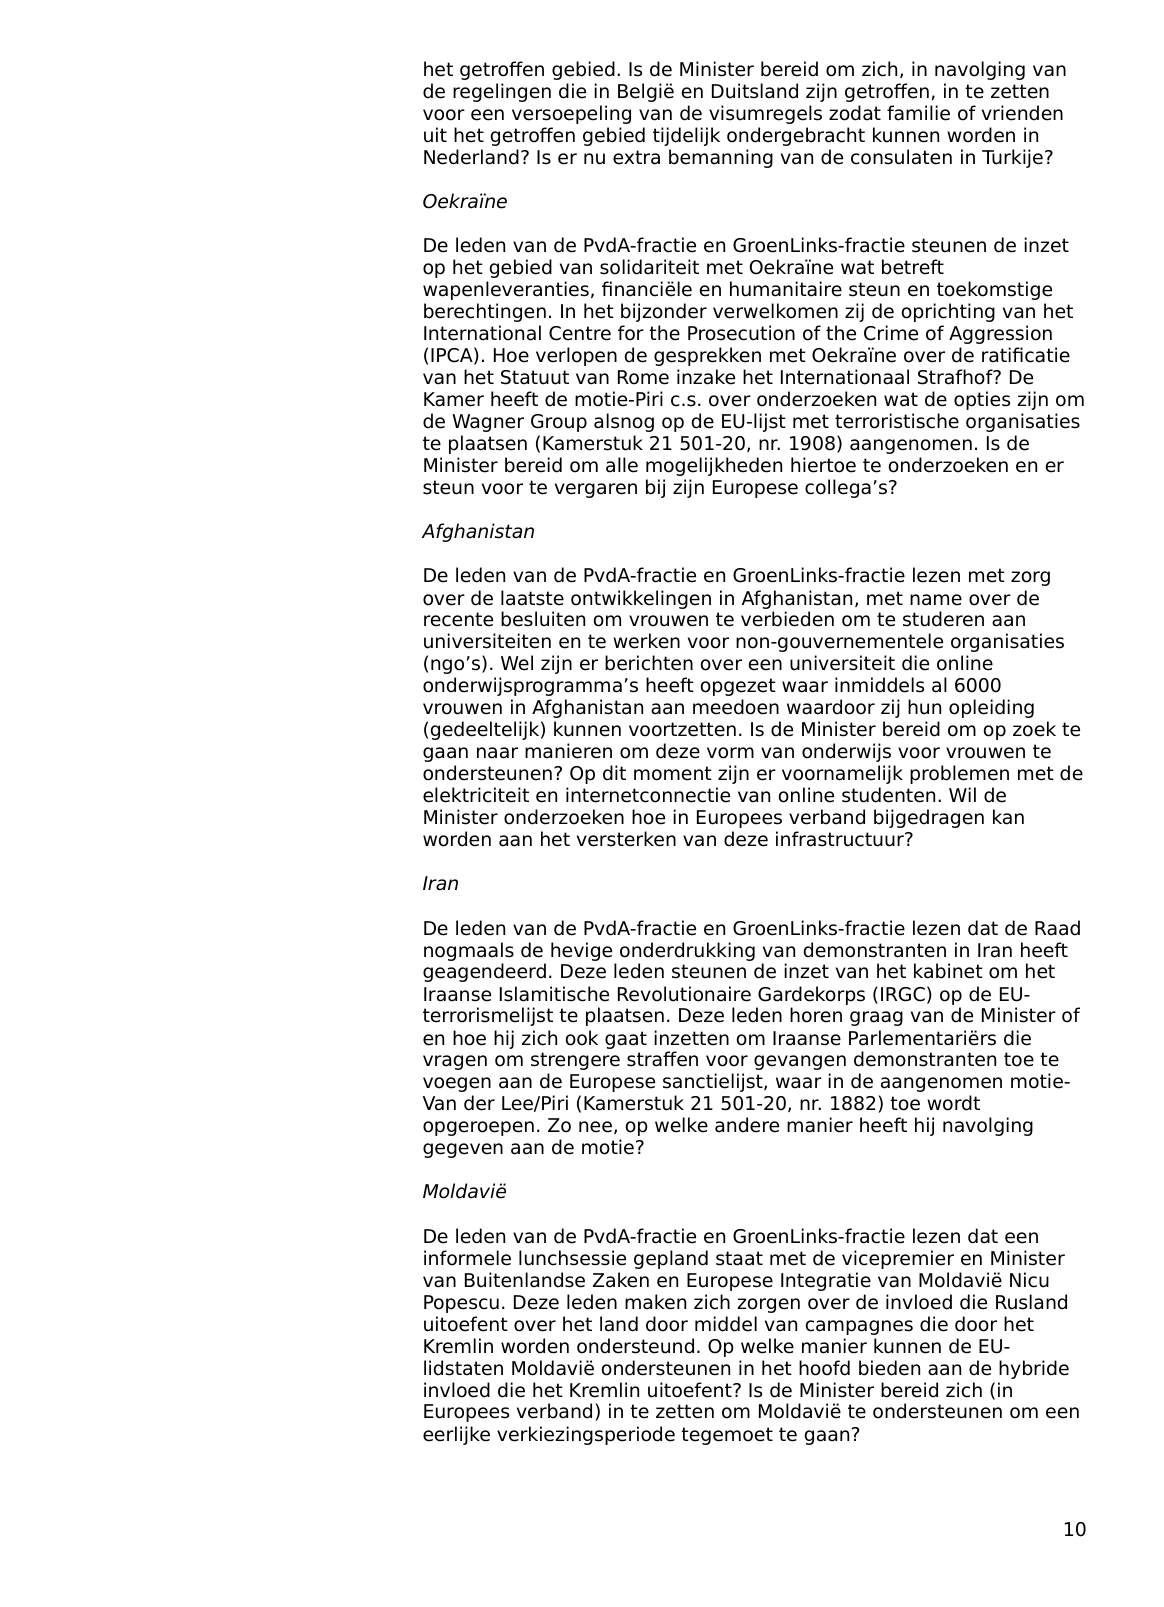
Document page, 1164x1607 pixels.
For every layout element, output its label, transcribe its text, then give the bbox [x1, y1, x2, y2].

text De leden van de PvdA-fractie en GroenLinks-fractie lezen dat de Raad nogmaals de hevige onderdrukking van demonstranten in Iran heeft geagendeerd. Deze leden steunen de inzet van het kabinet om het Iraanse Islamitische Revolutionaire Gardekorps (IRGC) op de EU-terrorismelijst te plaatsen. Deze leden horen graag van de Minister of en hoe hij zich ook gaat inzetten om Iraanse Parlementariërs die vragen om strengere straffen voor gevangen demonstranten toe te voegen aan de Europese sanctielijst, waar in de aangenomen motie-Van der Lee/Piri (Kamerstuk 21 501-20, nr. 1882) toe wordt opgeroepen. Zo nee, op welke andere manier heeft hij navolging gegeven aan de motie? [422, 917, 1087, 1159]
text het getroffen gebied. Is de Minister bereid om zich, in navolging van de regelingen die in België en Duitsland zijn getroffen, in te zetten voor een versoepeling van de visumregels zodat familie of vrienden uit het getroffen gebied tijdelijk ondergebracht kunnen worden in Nederland? Is er nu extra bemanning van de consulaten in Turkije? [422, 59, 1087, 169]
subtitle Oekraïne [422, 191, 1087, 213]
subtitle Moldavië [422, 1181, 1087, 1203]
text De leden van de PvdA-fractie en GroenLinks-fractie lezen met zorg over de laatste ontwikkelingen in Afghanistan, met name over de recente besluiten om vrouwen te verbieden om te studeren aan universiteiten en te werken voor non-gouvernementele organisaties (ngo’s). Wel zijn er berichten over een universiteit die online onderwijsprogramma’s heeft opgezet waar inmiddels al 6000 vrouwen in Afghanistan aan meedoen waardoor zij hun opleiding (gedeeltelijk) kunnen voortzetten. Is de Minister bereid om op zoek te gaan naar manieren om deze vorm van onderwijs voor vrouwen te ondersteunen? Op dit moment zijn er voornamelijk problemen met de elektriciteit en internetconnectie van online studenten. Wil de Minister onderzoeken hoe in Europees verband bijgedragen kan worden aan het versterken van deze infrastructuur? [422, 565, 1087, 851]
subtitle Iran [422, 873, 1087, 895]
text De leden van de PvdA-fractie en GroenLinks-fractie lezen dat een informele lunchsessie gepland staat met de vicepremier en Minister van Buitenlandse Zaken en Europese Integratie van Moldavië Nicu Popescu. Deze leden maken zich zorgen over de invloed die Rusland uitoefent over het land door middel van campagnes die door het Kremlin worden ondersteund. Op welke manier kunnen de EU-lidstaten Moldavië ondersteunen in het hoofd bieden aan de hybride invloed die het Kremlin uitoefent? Is de Minister bereid zich (in Europees verband) in te zetten om Moldavië te ondersteunen om een eerlijke verkiezingsperiode tegemoet te gaan? [422, 1226, 1087, 1445]
subtitle Afghanistan [422, 521, 1087, 543]
text De leden van de PvdA-fractie en GroenLinks-fractie steunen de inzet op het gebied van solidariteit met Oekraïne wat betreft wapenleveranties, financiële en humanitaire steun en toekomstige berechtingen. In het bijzonder verwelkomen zij de oprichting van het International Centre for the Prosecution of the Crime of Aggression (IPCA). Hoe verlopen de gesprekken met Oekraïne over de ratificatie van het Statuut van Rome inzake het Internationaal Strafhof? De Kamer heeft de motie-Piri c.s. over onderzoeken wat de opties zijn om de Wagner Group alsnog op de EU-lijst met terroristische organisaties te plaatsen (Kamerstuk 21 501-20, nr. 1908) aangenomen. Is de Minister bereid om alle mogelijkheden hiertoe te onderzoeken en er steun voor te vergaren bij zijn Europese collega’s? [422, 235, 1087, 499]
